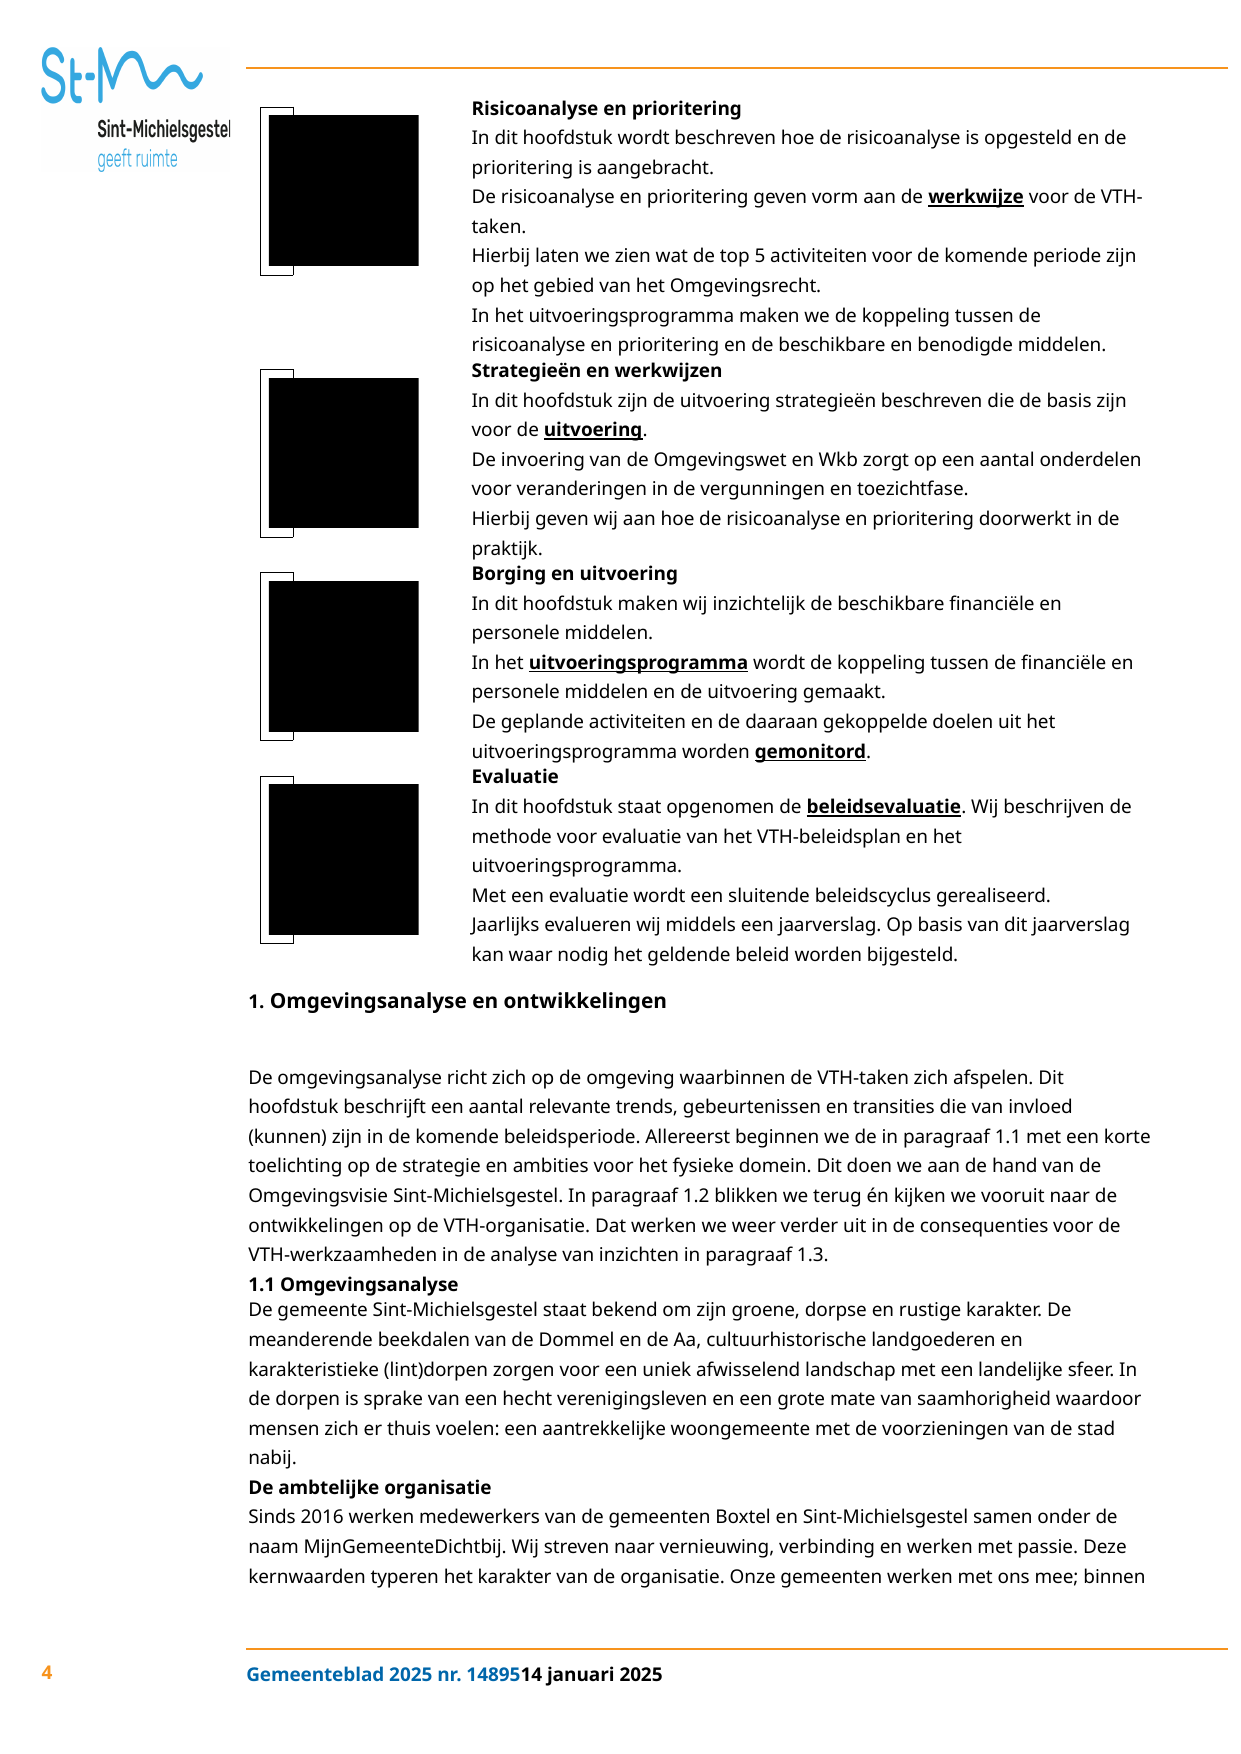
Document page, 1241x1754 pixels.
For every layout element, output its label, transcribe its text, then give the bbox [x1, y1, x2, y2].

table_cell Strategieën en werkwijzen In dit hoofdstuk zijn de uitvoering strategieën beschreven die de basis zijn voor de uitvoering. De invoering van de Omgevingswet en Wkb zorgt op een aantal onderdelen voor veranderingen in de vergunningen en toezichtfase. Hierbij geven wij aan hoe de risicoanalyse en prioritering doorwerkt in de praktijk. [471, 357, 1152, 560]
text Sinds 2016 werken medewerkers van de gemeenten Boxtel en Sint-Michielsgestel samen onder de naam MijnGemeenteDichtbij. Wij streven naar vernieuwing, verbinding en werken met passie. Deze kernwaarden typeren het karakter van de organisatie. Onze gemeenten werken met ons mee; binnen [248, 1504, 1152, 1589]
table_cell [248, 785, 260, 934]
table_cell [248, 935, 471, 967]
table_cell [261, 777, 293, 784]
text 1. Omgevingsanalyse en ontwikkelingen [248, 986, 1152, 1014]
picture [268, 581, 419, 732]
table_cell [248, 560, 471, 764]
text 1.1 Omgevingsanalyse [248, 1271, 1152, 1297]
table_cell [261, 785, 268, 934]
text De omgevingsanalyse richt zich op de omgeving waarbinnen de VTH-taken zich afspelen. Dit hoofdstuk beschrijft een aantal relevante trends, gebeurtenissen en transities die van invloed (kunnen) zijn in de komende beleidsperiode. Allereerst beginnen we de in paragraaf 1.1 met een korte toelichting op de strategie en ambities voor het fysieke domein. Dit doen we aan de hand van de Omgevingsvisie Sint-Michielsgestel. In paragraaf 1.2 blikken we terug én kijken we vooruit naar de ontwikkelingen op de VTH-organisatie. Dat werken we weer verder uit in de consequenties voor de VTH-werkzaamheden in de analyse van inzichten in paragraaf 1.3. [248, 1064, 1152, 1267]
table_cell [248, 764, 471, 784]
table_cell [261, 935, 293, 943]
text De gemeente Sint-Michielsgestel staat bekend om zijn groene, dorpse en rustige karakter. De meanderende beekdalen van de Dommel en de Aa, cultuurhistorische landgoederen en karakteristieke (lint)dorpen zorgen voor een uniek afwisselend landschap met een landelijke sfeer. In de dorpen is sprake van een hecht verenigingsleven en een grote mate van saamhorigheid waardoor mensen zich er thuis voelen: een aantrekkelijke woongemeente met de voorzieningen van de stad nabij. [248, 1297, 1152, 1470]
table_cell Risicoanalyse en prioritering In dit hoofdstuk wordt beschreven hoe de risicoanalyse is opgesteld en de prioritering is aangebracht. De risicoanalyse en prioritering geven vorm aan de werkwijze voor de VTH-taken. Hierbij laten we zien wat de top 5 activiteiten voor de komende periode zijn op het gebied van het Omgevingsrecht. In het uitvoeringsprogramma maken we de koppeling tussen de risicoanalyse en prioritering en de beschikbare en benodigde middelen. [471, 95, 1152, 357]
table_cell [419, 785, 471, 934]
picture [268, 115, 419, 266]
picture [268, 784, 419, 935]
table_cell Evaluatie In dit hoofdstuk staat opgenomen de beleidsevaluatie. Wij beschrijven de methode voor evaluatie van het VTH-beleidsplan en het uitvoeringsprogramma. Met een evaluatie wordt een sluitende beleidscyclus gerealiseerd. Jaarlijks evalueren wij middels een jaarverslag. Op basis van dit jaarverslag kan waar nodig het geldende beleid worden bijgesteld. [471, 764, 1152, 967]
table_cell [248, 357, 471, 560]
picture [268, 378, 419, 528]
picture [41, 47, 231, 172]
text De ambtelijke organisatie [248, 1474, 1152, 1500]
table_cell Borging en uitvoering In dit hoofdstuk maken wij inzichtelijk de beschikbare financiële en personele middelen. In het uitvoeringsprogramma wordt de koppeling tussen de financiële en personele middelen en de uitvoering gemaakt. De geplande activiteiten en de daaraan gekoppelde doelen uit het uitvoeringsprogramma worden gemonitord. [471, 560, 1152, 764]
table_cell [248, 95, 471, 357]
